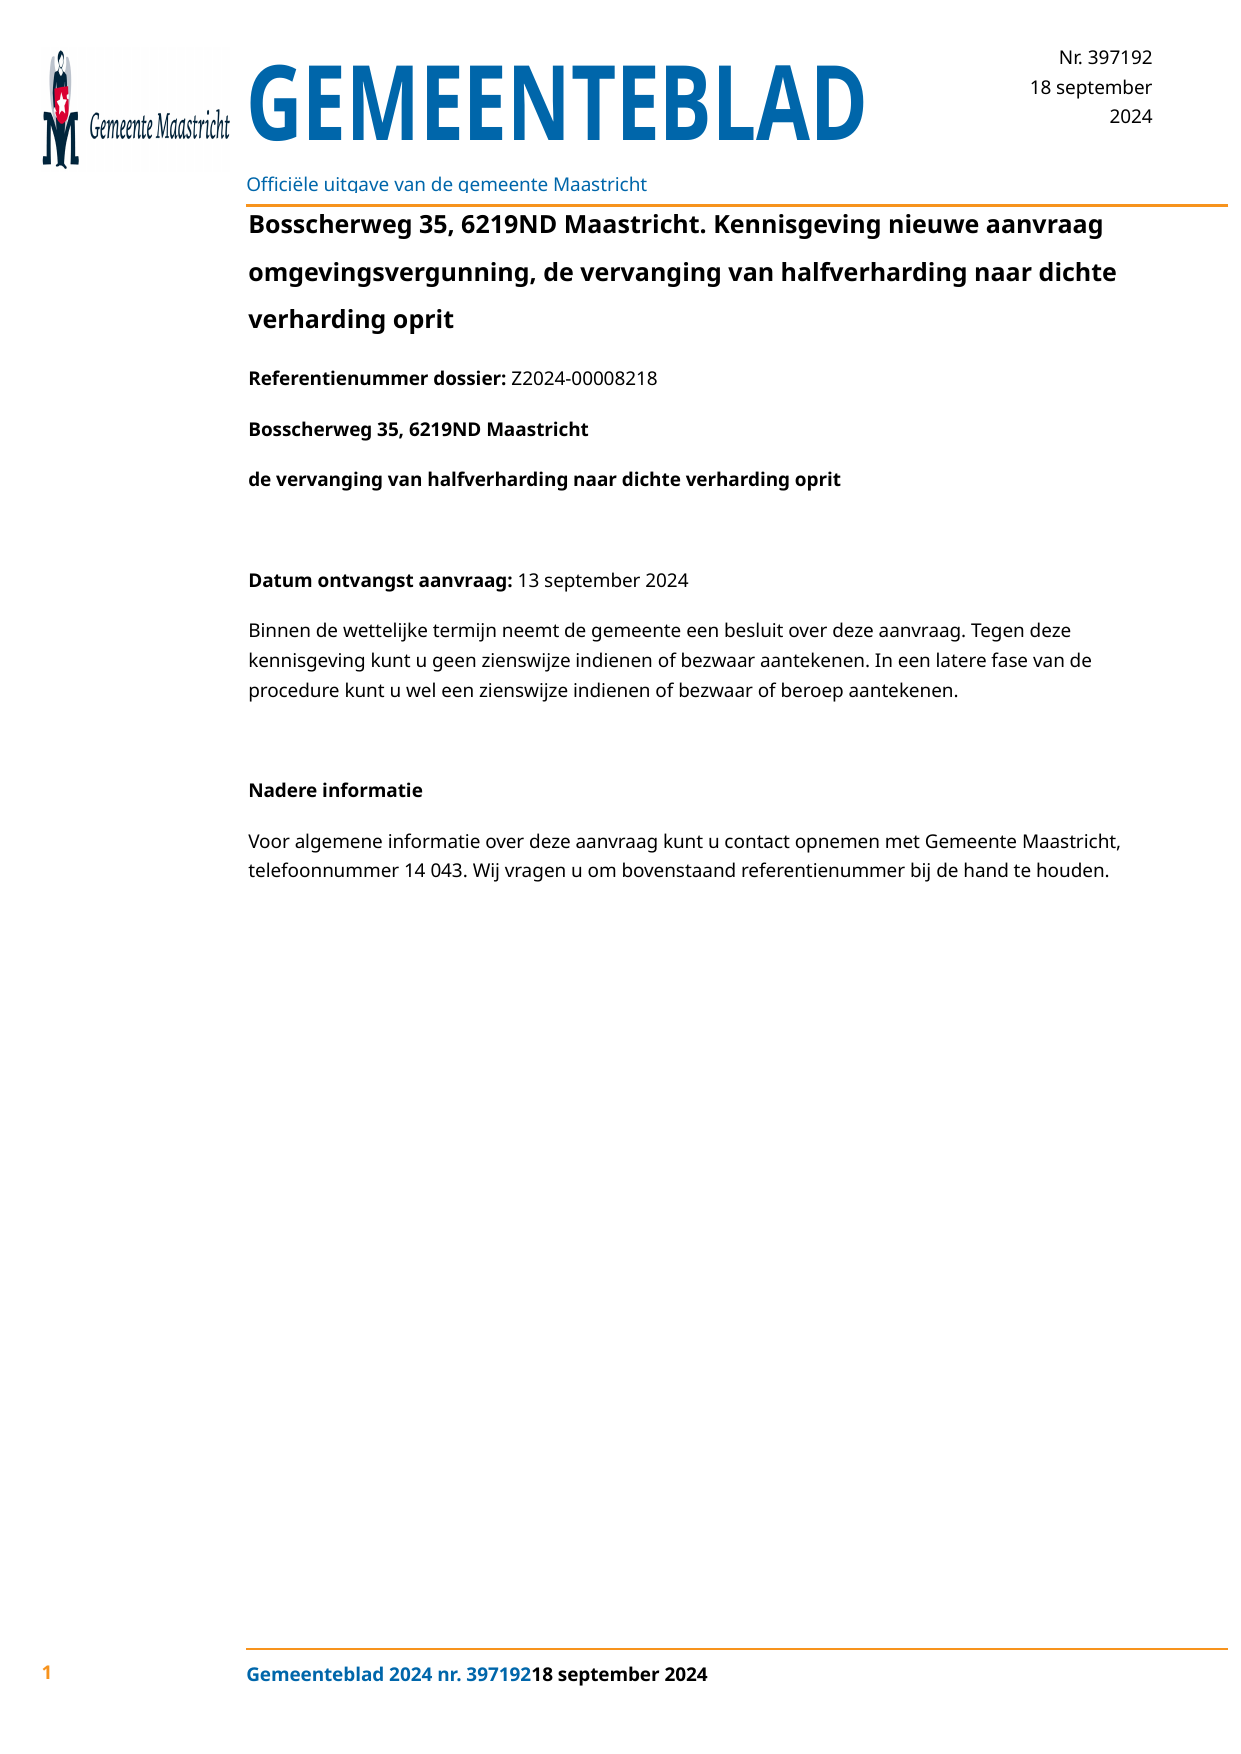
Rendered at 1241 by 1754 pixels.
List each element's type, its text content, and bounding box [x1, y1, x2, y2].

text Bosscherweg 35, 6219ND Maastricht [248, 416, 1152, 442]
text Bosscherweg 35, 6219ND Maastricht. Kennisgeving nieuwe aanvraag omgevingsvergunning, de vervanging van halfverharding naar dichte verharding oprit [248, 207, 1152, 336]
text de vervanging van halfverharding naar dichte verharding oprit [248, 466, 1152, 492]
text Binnen de wettelijke termijn neemt de gemeente een besluit over deze aanvraag. Tegen deze kennisgeving kunt u geen zienswijze indienen of bezwaar aantekenen. In een latere fase van de procedure kunt u wel een zienswijze indienen of bezwaar of beroep aantekenen. [248, 618, 1152, 702]
text Nadere informatie [248, 778, 1152, 803]
text Referentienummer dossier: Z2024-00008218 [248, 366, 1152, 391]
text Voor algemene informatie over deze aanvraag kunt u contact opnemen met Gemeente Maastricht, telefoonnummer 14 043. Wij vragen u om bovenstaand referentienummer bij de hand te houden. [248, 828, 1152, 883]
picture [41, 47, 231, 172]
text Datum ontvangst aanvraag: 13 september 2024 [248, 567, 1152, 593]
